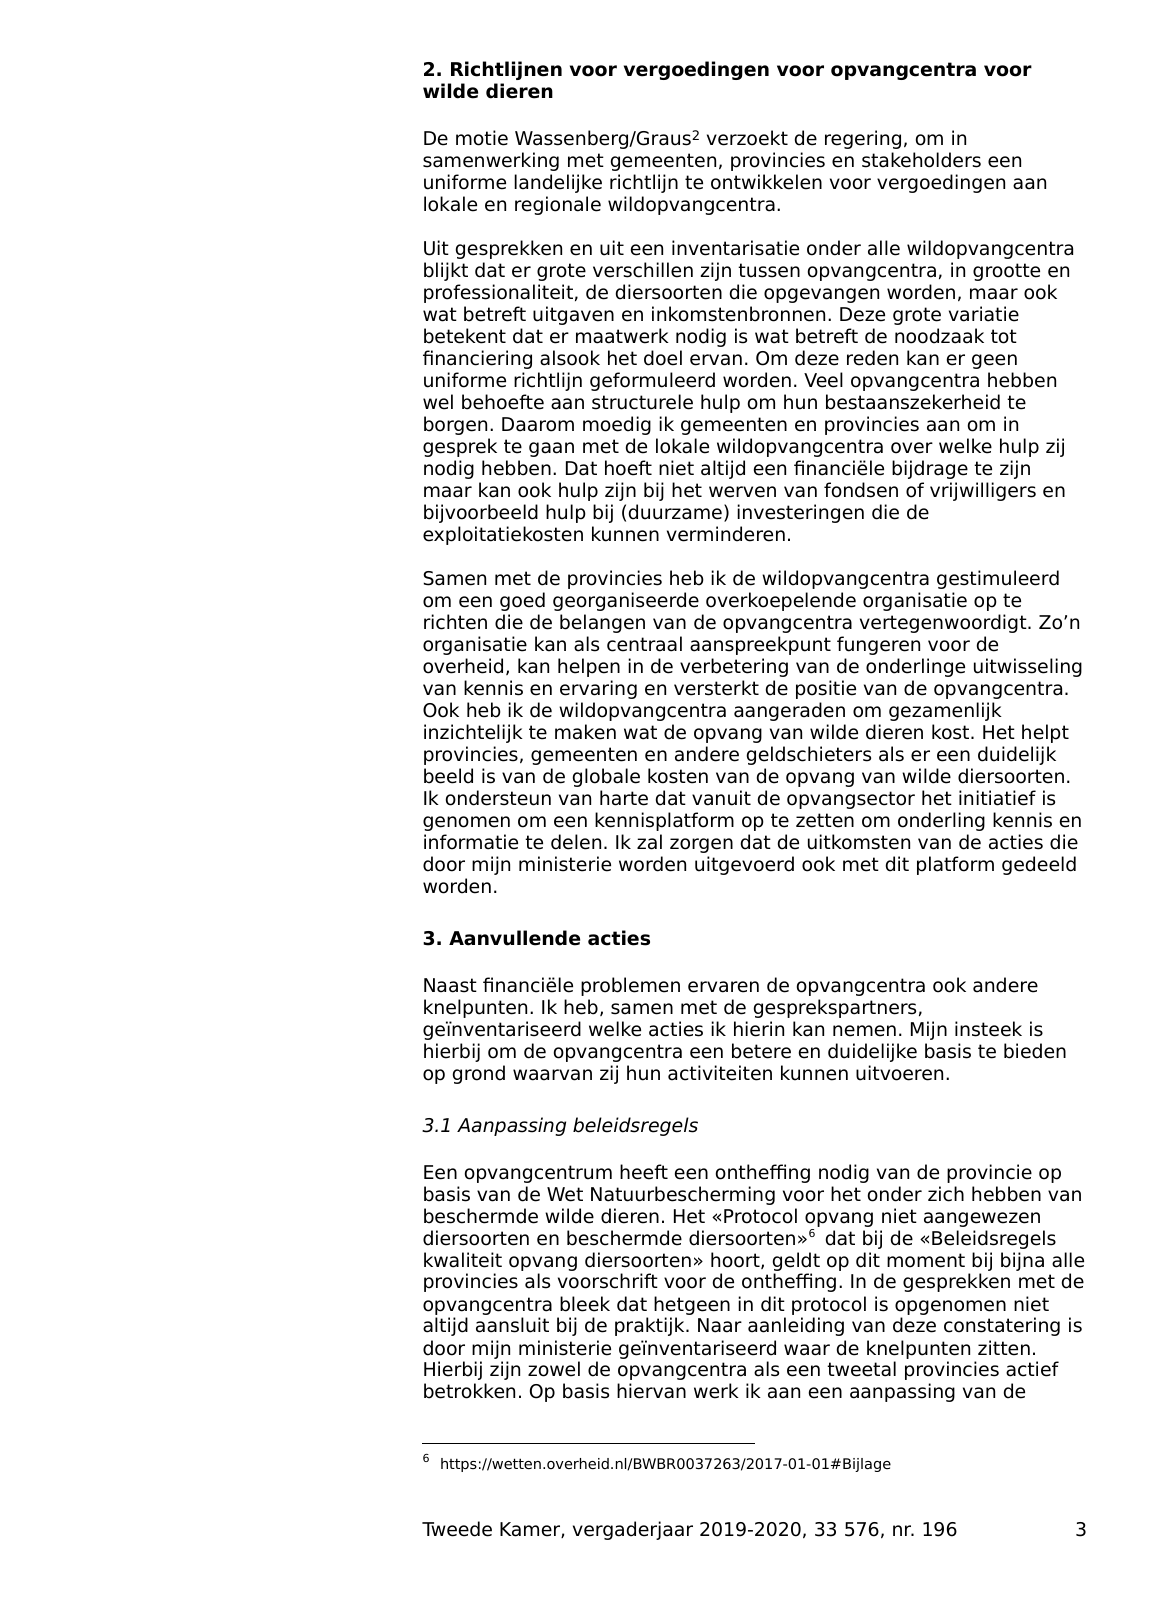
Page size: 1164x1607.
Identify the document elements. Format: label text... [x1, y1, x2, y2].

subtitle 3.1 Aanpassing beleidsregels [422, 1114, 1087, 1137]
text De motie Wassenberg/Graus2 verzoekt de regering, om in samenwerking met gemeenten, provincies en stakeholders een uniforme landelijke richtlijn te ontwikkelen voor vergoedingen aan lokale en regionale wildopvangcentra. [422, 128, 1087, 216]
text https://wetten.overheid.nl/BWBR0037263/2017-01-01#Bijlage [422, 1452, 1087, 1474]
text Een opvangcentrum heeft een ontheffing nodig van de provincie op basis van de Wet Natuurbescherming voor het onder zich hebben van beschermde wilde dieren. Het «Protocol opvang niet aangewezen diersoorten en beschermde diersoorten» dat bij de «Beleidsregels kwaliteit opvang diersoorten» hoort, geldt op dit moment bij bijna alle provincies als voorschrift voor de ontheffing. In de gesprekken met de opvangcentra bleek dat hetgeen in dit protocol is opgenomen niet altijd aansluit bij de praktijk. Naar aanleiding van deze constatering is door mijn ministerie geïnventariseerd waar de knelpunten zitten. Hierbij zijn zowel de opvangcentra als een tweetal provincies actief betrokken. Op basis hiervan werk ik aan een aanpassing van de [422, 1162, 1087, 1403]
subtitle 3. Aanvullende acties [422, 928, 1087, 950]
text Naast financiële problemen ervaren de opvangcentra ook andere knelpunten. Ik heb, samen met de gesprekspartners, geïnventariseerd welke acties ik hierin kan nemen. Mijn insteek is hierbij om de opvangcentra een betere en duidelijke basis te bieden op grond waarvan zij hun activiteiten kunnen uitvoeren. [422, 975, 1087, 1084]
subtitle 2. Richtlijnen voor vergoedingen voor opvangcentra voor wilde dieren [422, 59, 1087, 103]
text Samen met de provincies heb ik de wildopvangcentra gestimuleerd om een goed georganiseerde overkoepelende organisatie op te richten die de belangen van de opvangcentra vertegenwoordigt. Zo’n organisatie kan als centraal aanspreekpunt fungeren voor de overheid, kan helpen in de verbetering van de onderlinge uitwisseling van kennis en ervaring en versterkt de positie van de opvangcentra. Ook heb ik de wildopvangcentra aangeraden om gezamenlijk inzichtelijk te maken wat de opvang van wilde dieren kost. Het helpt provincies, gemeenten en andere geldschieters als er een duidelijk beeld is van de globale kosten van de opvang van wilde diersoorten. Ik ondersteun van harte dat vanuit de opvangsector het initiatief is genomen om een kennisplatform op te zetten om onderling kennis en informatie te delen. Ik zal zorgen dat de uitkomsten van de acties die door mijn ministerie worden uitgevoerd ook met dit platform gedeeld worden. [422, 568, 1087, 898]
text Uit gesprekken en uit een inventarisatie onder alle wildopvangcentra blijkt dat er grote verschillen zijn tussen opvangcentra, in grootte en professionaliteit, de diersoorten die opgevangen worden, maar ook wat betreft uitgaven en inkomstenbronnen. Deze grote variatie betekent dat er maatwerk nodig is wat betreft de noodzaak tot financiering alsook het doel ervan. Om deze reden kan er geen uniforme richtlijn geformuleerd worden. Veel opvangcentra hebben wel behoefte aan structurele hulp om hun bestaanszekerheid te borgen. Daarom moedig ik gemeenten en provincies aan om in gesprek te gaan met de lokale wildopvangcentra over welke hulp zij nodig hebben. Dat hoeft niet altijd een financiële bijdrage te zijn maar kan ook hulp zijn bij het werven van fondsen of vrijwilligers en bijvoorbeeld hulp bij (duurzame) investeringen die de exploitatiekosten kunnen verminderen. [422, 238, 1087, 546]
